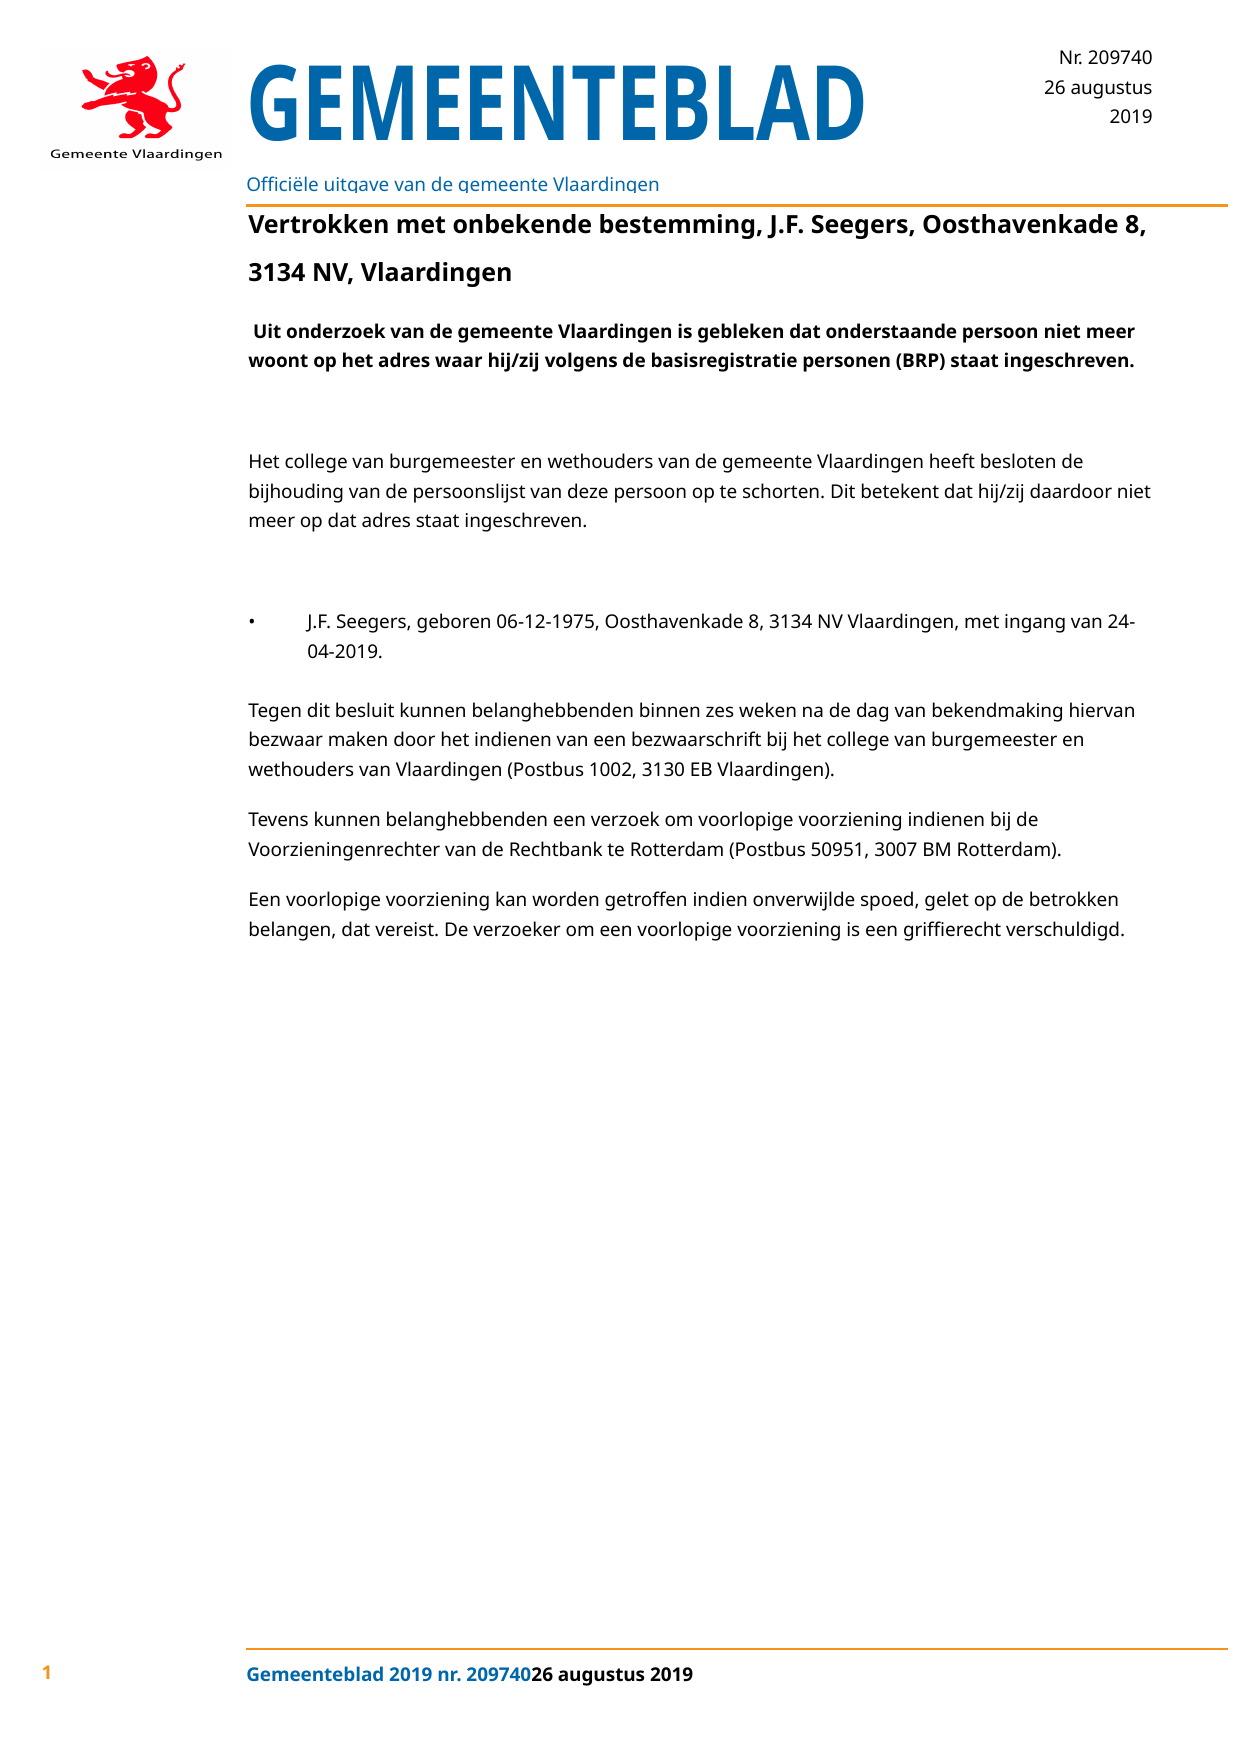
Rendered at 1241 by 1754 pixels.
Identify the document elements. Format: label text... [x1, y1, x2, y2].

text Het college van burgemeester en wethouders van de gemeente Vlaardingen heeft besloten de bijhouding van de persoonslijst van deze persoon op te schorten. Dit betekent dat hij/zij daardoor niet meer op dat adres staat ingeschreven. [248, 448, 1152, 533]
text Uit onderzoek van de gemeente Vlaardingen is gebleken dat onderstaande persoon niet meer woont op het adres waar hij/zij volgens de basisregistratie personen (BRP) staat ingeschreven. [248, 318, 1152, 373]
text Vertrokken met onbekende bestemming, J.F. Seegers, Oosthavenkade 8, 3134 NV, Vlaardingen [248, 207, 1152, 288]
list J.F. Seegers, geboren 06-12-1975, Oosthavenkade 8, 3134 NV Vlaardingen, met ingang van 24-04-2019. [248, 608, 1152, 664]
text Een voorlopige voorziening kan worden getroffen indien onverwijlde spoed, gelet op de betrokken belangen, dat vereist. De verzoeker om een voorlopige voorziening is een griffierecht verschuldigd. [248, 887, 1152, 942]
picture [41, 47, 231, 172]
text Tegen dit besluit kunnen belanghebbenden binnen zes weken na de dag van bekendmaking hiervan bezwaar maken door het indienen van een bezwaarschrift bij het college van burgemeester en wethouders van Vlaardingen (Postbus 1002, 3130 EB Vlaardingen). [248, 697, 1152, 782]
text Tevens kunnen belanghebbenden een verzoek om voorlopige voorziening indienen bij de Voorzieningenrechter van de Rechtbank te Rotterdam (Postbus 50951, 3007 BM Rotterdam). [248, 807, 1152, 862]
